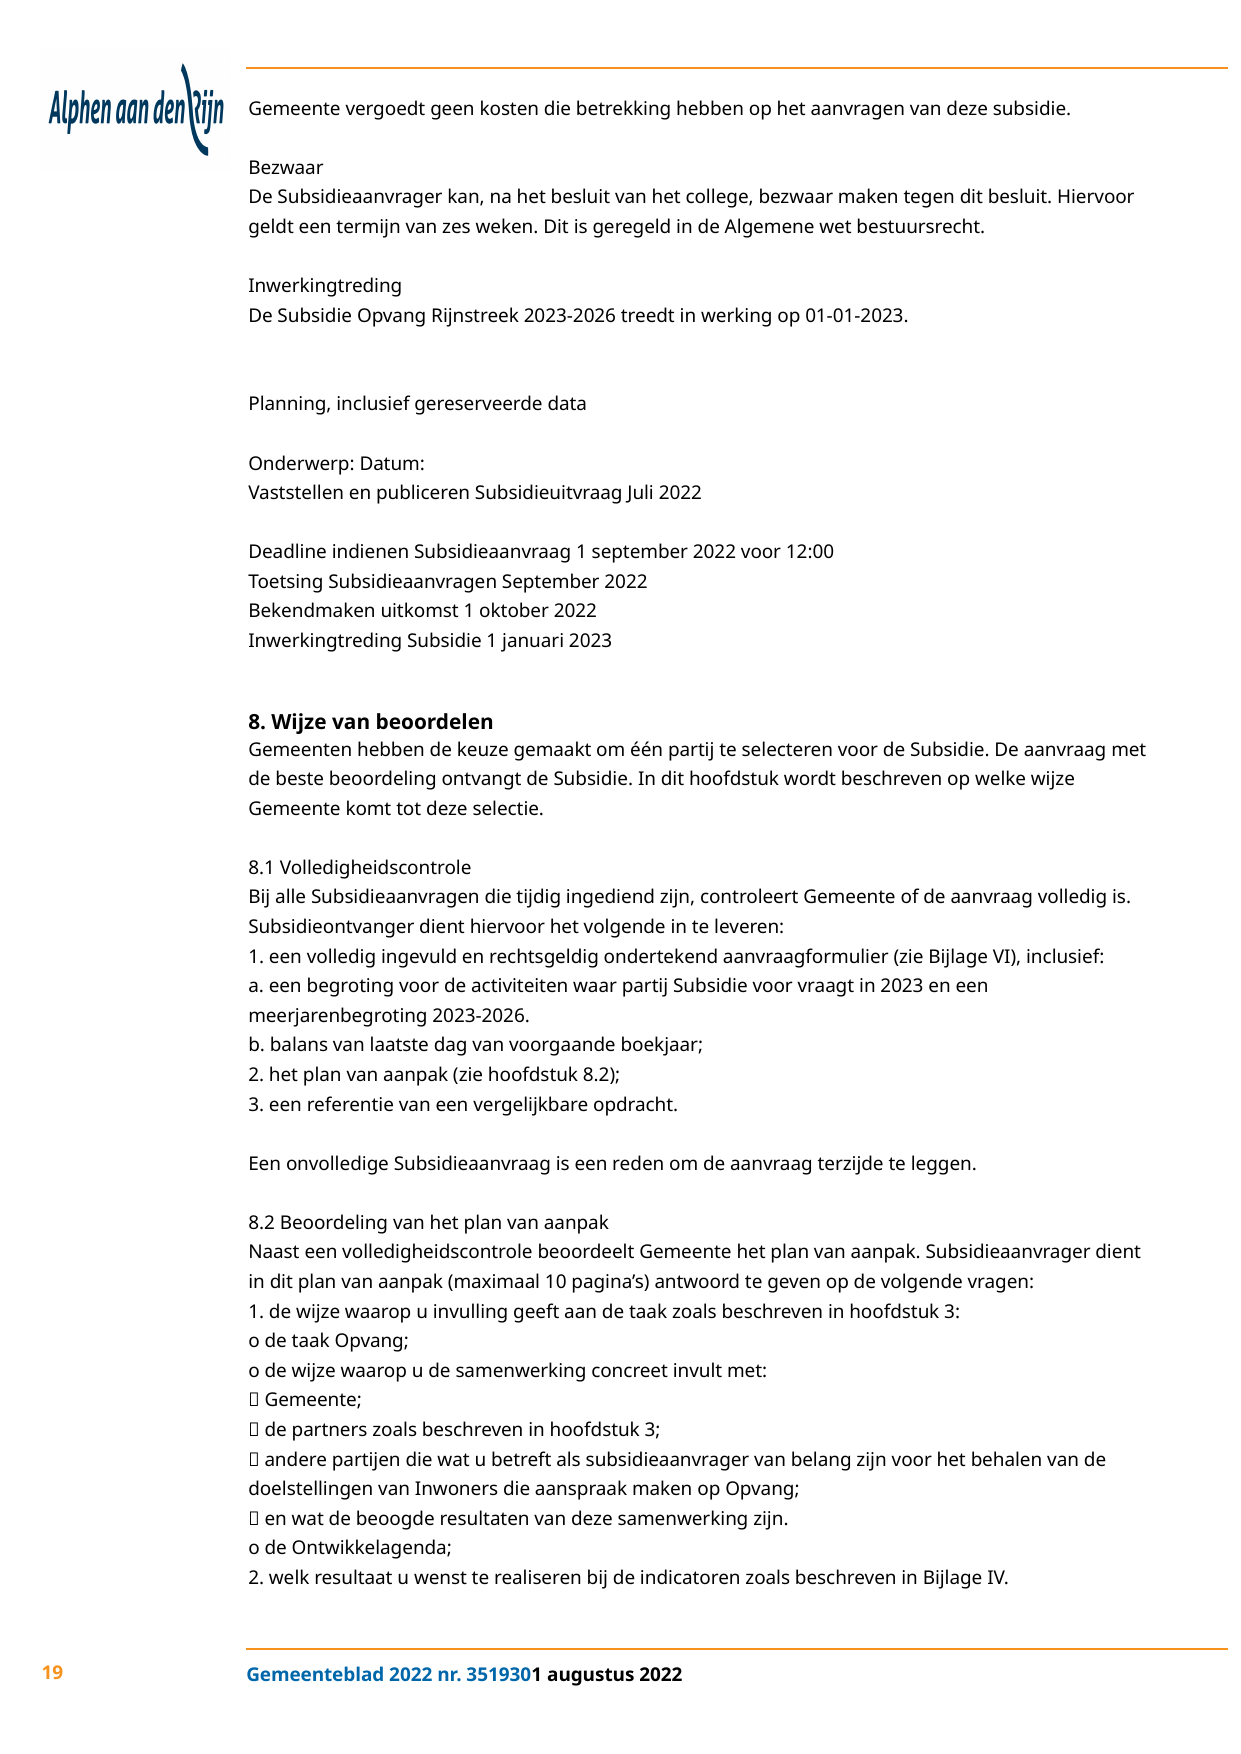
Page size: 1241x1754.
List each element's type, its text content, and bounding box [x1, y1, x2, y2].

text o de Ontwikkelagenda; [248, 1534, 1152, 1560]
text Vaststellen en publiceren Subsidieuitvraag Juli 2022 [248, 479, 1152, 505]
text  de partners zoals beschreven in hoofdstuk 3; [248, 1416, 1152, 1442]
text Deadline indienen Subsidieaanvraag 1 september 2022 voor 12:00 [248, 538, 1152, 564]
text De Subsidieaanvrager kan, na het besluit van het college, bezwaar maken tegen dit besluit. Hiervoor geldt een termijn van zes weken. Dit is geregeld in de Algemene wet bestuursrecht. [248, 183, 1152, 239]
text Gemeente vergoedt geen kosten die betrekking hebben op het aanvragen van deze subsidie. [248, 95, 1152, 121]
text Een onvolledige Subsidieaanvraag is een reden om de aanvraag terzijde te leggen. [248, 1150, 1152, 1176]
text 8.1 Volledigheidscontrole [248, 854, 1152, 880]
text Inwerkingtreding Subsidie 1 januari 2023 [248, 627, 1152, 653]
text 2. welk resultaat u wenst te realiseren bij de indicatoren zoals beschreven in Bijlage IV. [248, 1564, 1152, 1590]
text Planning, inclusief gereserveerde data [248, 391, 1152, 416]
text De Subsidie Opvang Rijnstreek 2023-2026 treedt in werking op 01-01-2023. [248, 302, 1152, 328]
text Onderwerp: Datum: [248, 450, 1152, 476]
text Toetsing Subsidieaanvragen September 2022 [248, 568, 1152, 594]
text 8.2 Beoordeling van het plan van aanpak [248, 1209, 1152, 1235]
text Naast een volledigheidscontrole beoordeelt Gemeente het plan van aanpak. Subsidieaanvrager dient in dit plan van aanpak (maximaal 10 pagina’s) antwoord te geven op de volgende vragen: [248, 1239, 1152, 1294]
text 1. de wijze waarop u invulling geeft aan de taak zoals beschreven in hoofdstuk 3: [248, 1298, 1152, 1323]
text Inwerkingtreding [248, 272, 1152, 298]
text o de taak Opvang; [248, 1327, 1152, 1353]
text o de wijze waarop u de samenwerking concreet invult met: [248, 1357, 1152, 1383]
text  Gemeente; [248, 1387, 1152, 1412]
text 1. een volledig ingevuld en rechtsgeldig ondertekend aanvraagformulier (zie Bijlage VI), inclusief: [248, 943, 1152, 968]
picture [41, 47, 231, 172]
text Bekendmaken uitkomst 1 oktober 2022 [248, 598, 1152, 623]
text 2. het plan van aanpak (zie hoofdstuk 8.2); [248, 1061, 1152, 1087]
text Gemeenten hebben de keuze gemaakt om één partij te selecteren voor de Subsidie. De aanvraag met de beste beoordeling ontvangt de Subsidie. In dit hoofdstuk wordt beschreven op welke wijze Gemeente komt tot deze selectie. [248, 736, 1152, 821]
text b. balans van laatste dag van voorgaande boekjaar; [248, 1032, 1152, 1057]
text 3. een referentie van een vergelijkbare opdracht. [248, 1091, 1152, 1116]
text a. een begroting voor de activiteiten waar partij Subsidie voor vraagt in 2023 en een meerjarenbegroting 2023-2026. [248, 972, 1152, 1028]
text Bij alle Subsidieaanvragen die tijdig ingediend zijn, controleert Gemeente of de aanvraag volledig is. Subsidieontvanger dient hiervoor het volgende in te leveren: [248, 884, 1152, 939]
text 8. Wijze van beoordelen [248, 707, 1152, 736]
text Bezwaar [248, 154, 1152, 180]
text  en wat de beoogde resultaten van deze samenwerking zijn. [248, 1505, 1152, 1531]
text  andere partijen die wat u betreft als subsidieaanvrager van belang zijn voor het behalen van de doelstellingen van Inwoners die aanspraak maken op Opvang; [248, 1446, 1152, 1501]
